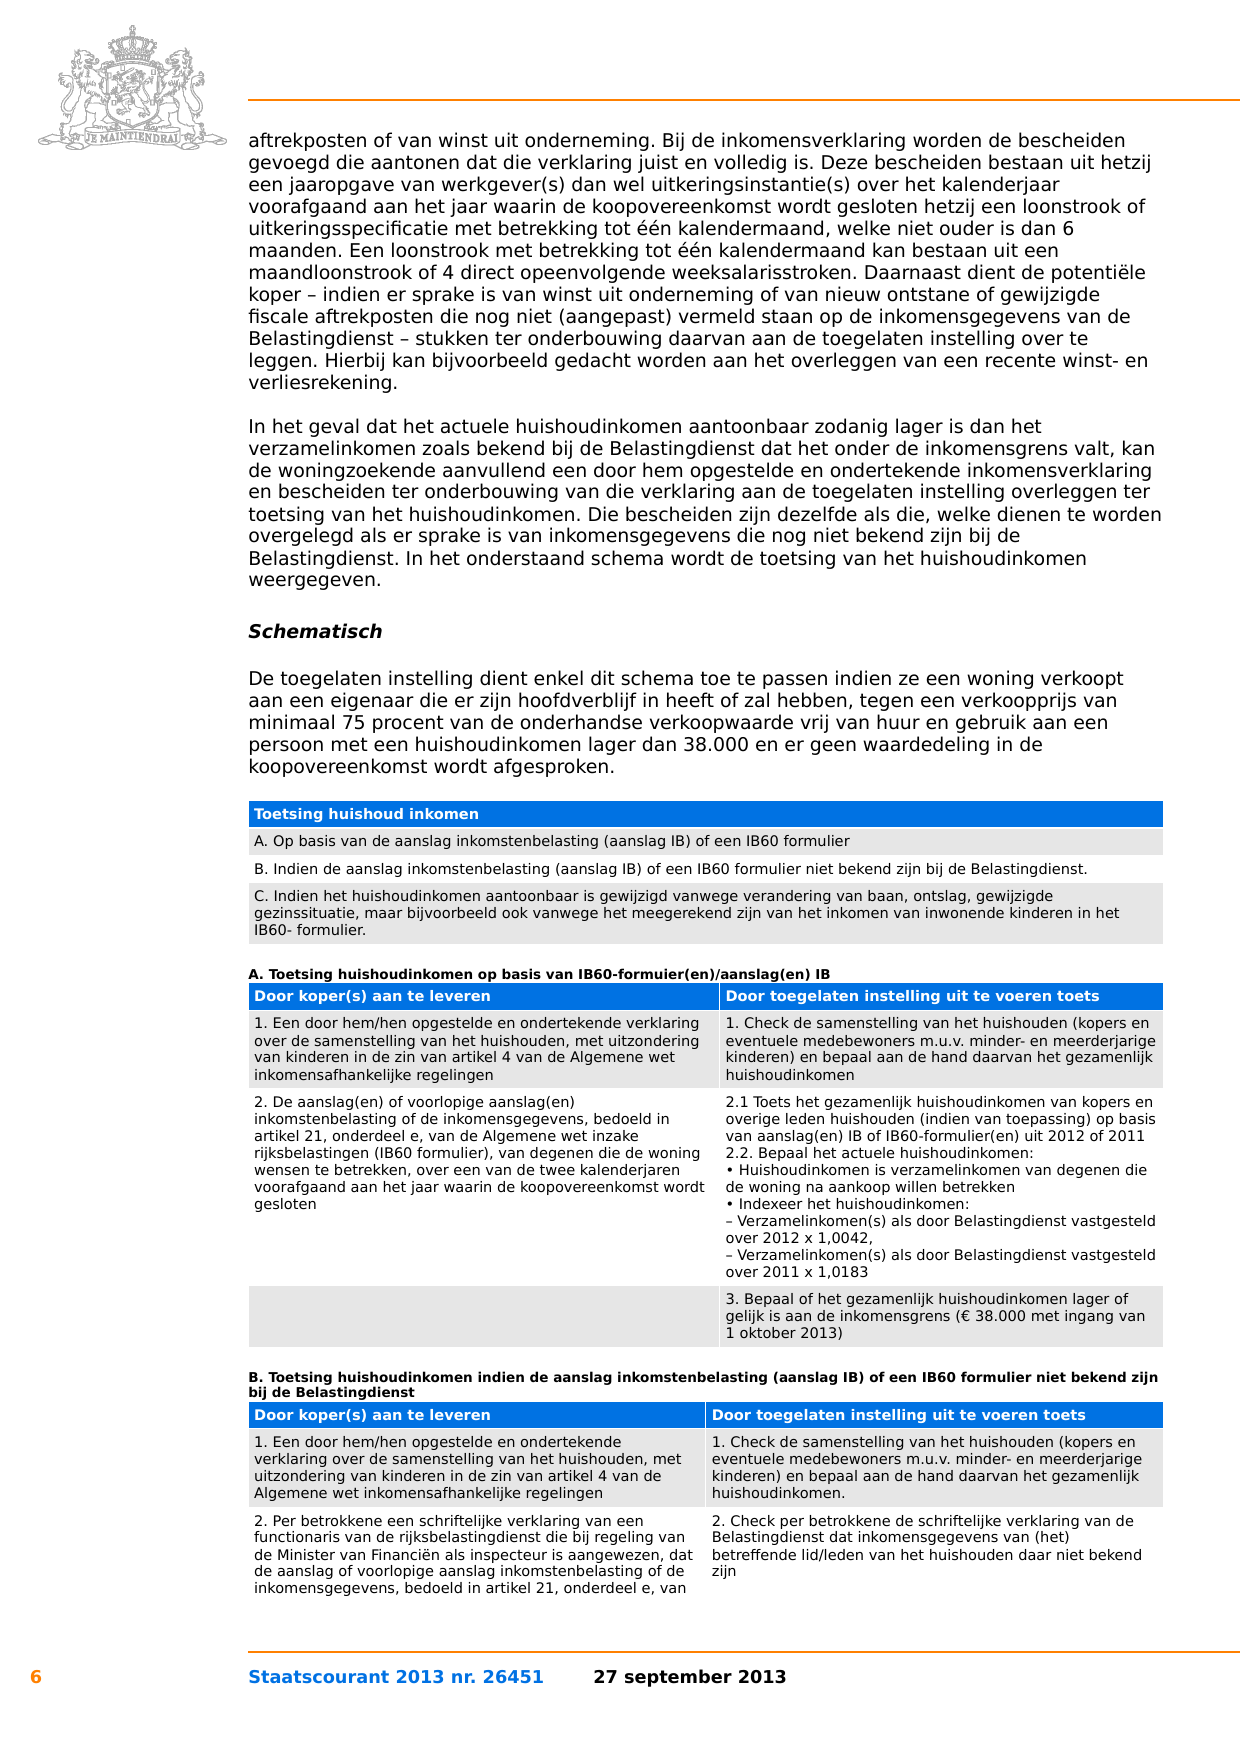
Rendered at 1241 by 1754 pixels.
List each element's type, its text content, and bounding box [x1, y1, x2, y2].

table_header Toetsing huishoud inkomen [249, 801, 1163, 827]
table_cell 1. Een door hem/hen opgestelde en ondertekende verklaring over de samenstelling van het huishouden, met uitzondering van kinderen in de zin van artikel 4 van de Algemene wet inkomensafhankelijke regelingen [249, 1429, 705, 1507]
table_cell 3. Bepaal of het gezamenlijk huishoudinkomen lager of gelijk is aan de inkomensgrens (€ 38.000 met ingang van 1 oktober 2013) [720, 1286, 1163, 1347]
table_cell Door toegelaten instelling uit te voeren toets [720, 983, 1163, 1010]
subtitle Schematisch [248, 621, 1163, 643]
table_cell B. Indien de aanslag inkomstenbelasting (aanslag IB) of een IB60 formulier niet bekend zijn bij de Belastingdienst. [249, 856, 1163, 882]
table_cell A. Op basis van de aanslag inkomstenbelasting (aanslag IB) of een IB60 formulier [249, 829, 1163, 855]
table_header A. Toetsing huishoudinkomen op basis van IB60-formuier(en)/aanslag(en) IB [248, 967, 1163, 982]
table_header B. Toetsing huishoudinkomen indien de aanslag inkomstenbelasting (aanslag IB) of een IB60 formulier niet bekend zijn bij de Belastingdienst [248, 1370, 1163, 1401]
table_cell [249, 1286, 719, 1347]
table_cell 2.1 Toets het gezamenlijk huishoudinkomen van kopers en overige leden huishouden (indien van toepassing) op basis van aanslag(en) IB of IB60-formulier(en) uit 2012 of 2011 2.2. Bepaal het actuele huishoudinkomen: • Huishoudinkomen is verzamelinkomen van degenen die de woning na aankoop willen betrekken • Indexeer het huishoudinkomen: – Verzamelinkomen(s) als door Belastingdienst vastgesteld over 2012 x 1,0042, – Verzamelinkomen(s) als door Belastingdienst vastgesteld over 2011 x 1,0183 [720, 1089, 1163, 1285]
table_cell 1. Check de samenstelling van het huishouden (kopers en eventuele medebewoners m.u.v. minder- en meerderjarige kinderen) en bepaal aan de hand daarvan het gezamenlijk huishoudinkomen. [706, 1429, 1163, 1507]
table_cell 1. Check de samenstelling van het huishouden (kopers en eventuele medebewoners m.u.v. minder- en meerderjarige kinderen) en bepaal aan de hand daarvan het gezamenlijk huishoudinkomen [720, 1011, 1163, 1088]
table_cell 2. Per betrokkene een schriftelijke verklaring van een functionaris van de rijksbelastingdienst die bij regeling van de Minister van Financiën als inspecteur is aangewezen, dat de aanslag of voorlopige aanslag inkomstenbelasting of de inkomensgegevens, bedoeld in artikel 21, onderdeel e, van [249, 1508, 705, 1602]
text De toegelaten instelling dient enkel dit schema toe te passen indien ze een woning verkoopt aan een eigenaar die er zijn hoofdverblijf in heeft of zal hebben, tegen een verkoopprijs van minimaal 75 procent van de onderhandse verkoopwaarde vrij van huur en gebruik aan een persoon met een huishoudinkomen lager dan 38.000 en er geen waardedeling in de koopovereenkomst wordt afgesproken. [248, 668, 1163, 778]
table_cell C. Indien het huishoudinkomen aantoonbaar is gewijzigd vanwege verandering van baan, ontslag, gewijzigde gezinssituatie, maar bijvoorbeeld ook vanwege het meegerekend zijn van het inkomen van inwonende kinderen in het IB60- formulier. [249, 883, 1163, 944]
table_cell 2. De aanslag(en) of voorlopige aanslag(en) inkomstenbelasting of de inkomensgegevens, bedoeld in artikel 21, onderdeel e, van de Algemene wet inzake rijksbelastingen (IB60 formulier), van degenen die de woning wensen te betrekken, over een van de twee kalenderjaren voorafgaand aan het jaar waarin de koopovereenkomst wordt gesloten [249, 1089, 719, 1285]
table_cell 2. Check per betrokkene de schriftelijke verklaring van de Belastingdienst dat inkomensgegevens van (het) betreffende lid/leden van het huishouden daar niet bekend zijn [706, 1508, 1163, 1602]
table_cell Door toegelaten instelling uit te voeren toets [706, 1402, 1163, 1428]
text aftrekposten of van winst uit onderneming. Bij de inkomensverklaring worden de bescheiden gevoegd die aantonen dat die verklaring juist en volledig is. Deze bescheiden bestaan uit hetzij een jaaropgave van werkgever(s) dan wel uitkeringsinstantie(s) over het kalenderjaar voorafgaand aan het jaar waarin de koopovereenkomst wordt gesloten hetzij een loonstrook of uitkeringsspecificatie met betrekking tot één kalendermaand, welke niet ouder is dan 6 maanden. Een loonstrook met betrekking tot één kalendermaand kan bestaan uit een maandloonstrook of 4 direct opeenvolgende weeksalarisstroken. Daarnaast dient de potentiële koper – indien er sprake is van winst uit onderneming of van nieuw ontstane of gewijzigde fiscale aftrekposten die nog niet (aangepast) vermeld staan op de inkomensgegevens van de Belastingdienst – stukken ter onderbouwing daarvan aan de toegelaten instelling over te leggen. Hierbij kan bijvoorbeeld gedacht worden aan het overleggen van een recente winst- en verliesrekening. [248, 130, 1163, 394]
picture [38, 25, 227, 150]
table_cell Door koper(s) aan te leveren [249, 983, 719, 1010]
table_cell Door koper(s) aan te leveren [249, 1402, 705, 1428]
text In het geval dat het actuele huishoudinkomen aantoonbaar zodanig lager is dan het verzamelinkomen zoals bekend bij de Belastingdienst dat het onder de inkomensgrens valt, kan de woningzoekende aanvullend een door hem opgestelde en ondertekende inkomensverklaring en bescheiden ter onderbouwing van die verklaring aan de toegelaten instelling overleggen ter toetsing van het huishoudinkomen. Die bescheiden zijn dezelfde als die, welke dienen te worden overgelegd als er sprake is van inkomensgegevens die nog niet bekend zijn bij de Belastingdienst. In het onderstaand schema wordt de toetsing van het huishoudinkomen weergegeven. [248, 416, 1163, 591]
table_cell 1. Een door hem/hen opgestelde en ondertekende verklaring over de samenstelling van het huishouden, met uitzondering van kinderen in de zin van artikel 4 van de Algemene wet inkomensafhankelijke regelingen [249, 1011, 719, 1088]
